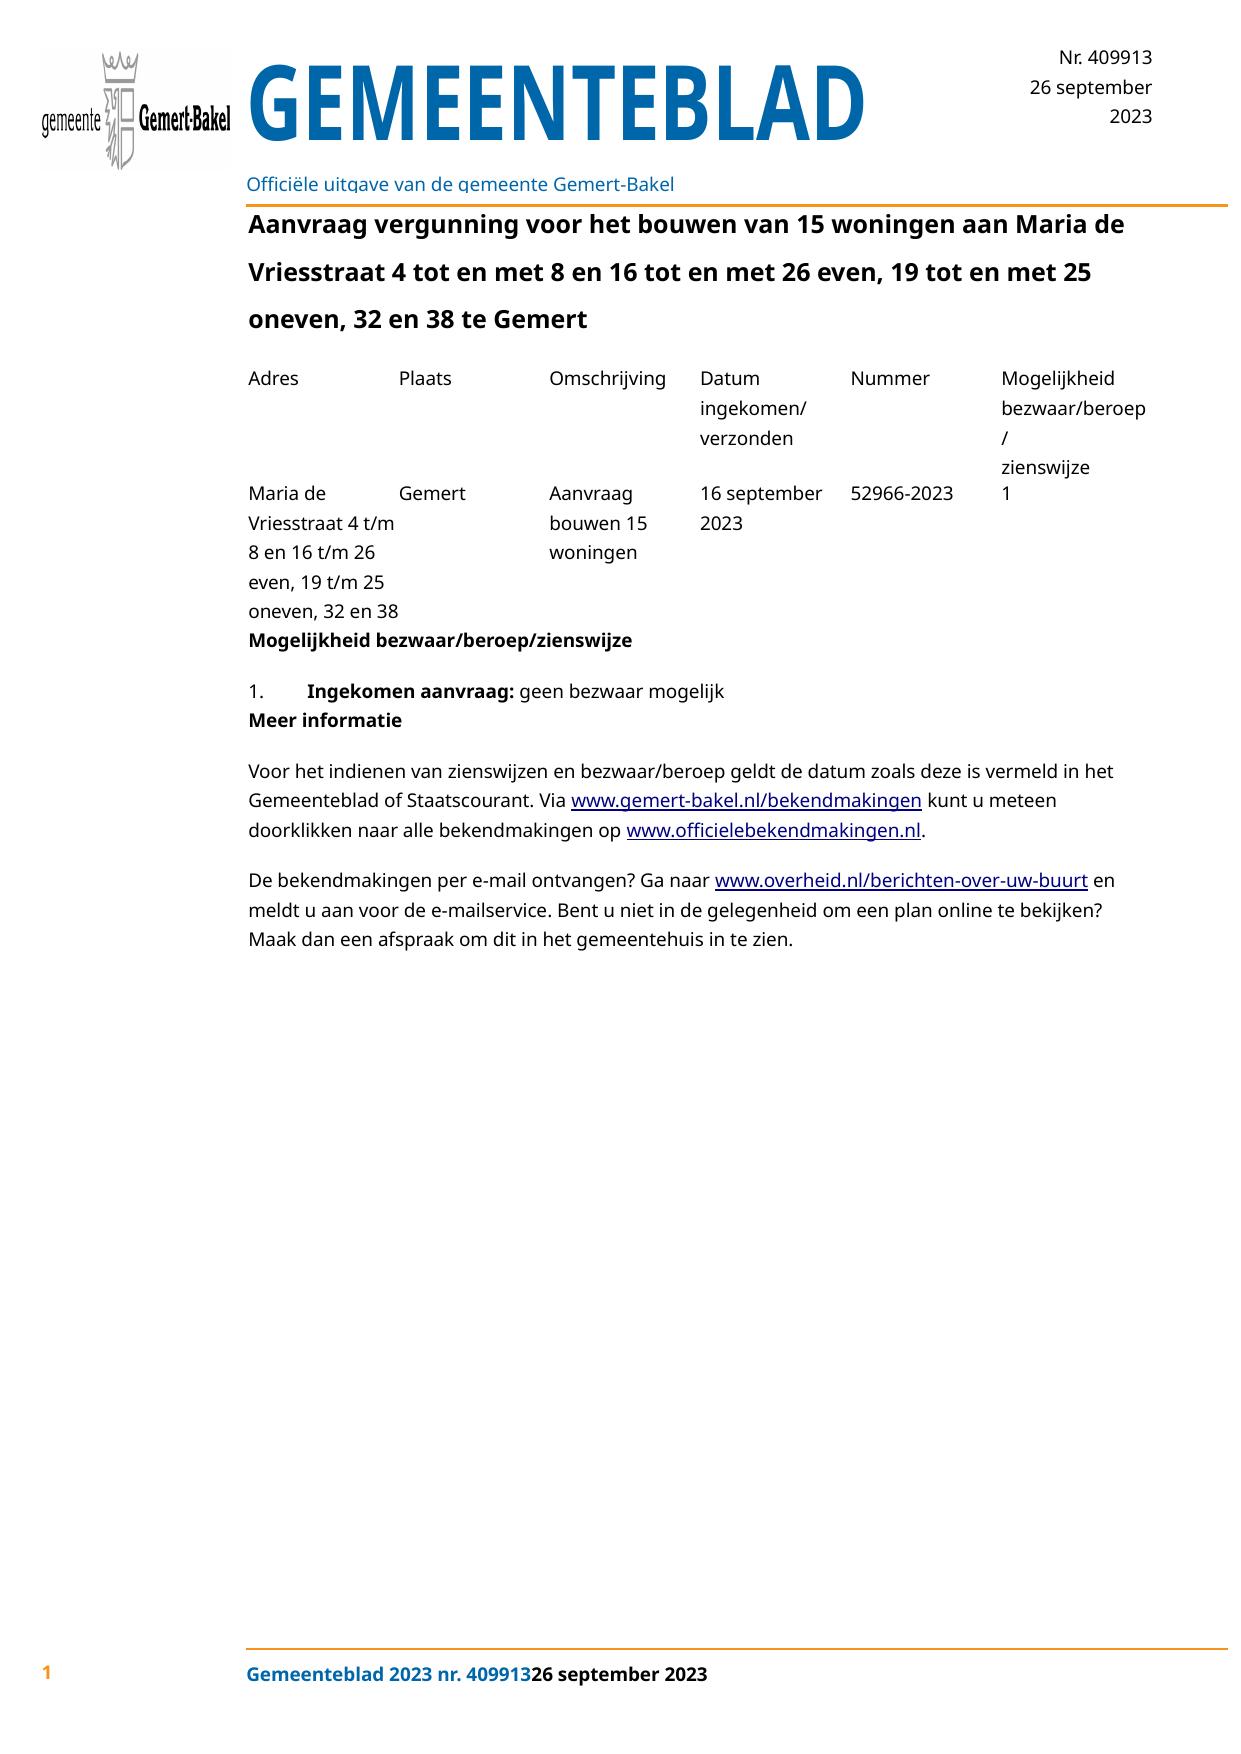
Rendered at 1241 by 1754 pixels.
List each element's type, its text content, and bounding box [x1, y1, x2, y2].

table_cell 52966-2023 [850, 480, 1001, 624]
table_header Mogelijkheid bezwaar/beroep/ zienswijze [1001, 366, 1152, 480]
picture [41, 47, 231, 172]
table_header Plaats [399, 366, 549, 480]
text De bekendmakingen per e-mail ontvangen? Ga naar www.overheid.nl/berichten-over-uw-buurt en meldt u aan voor de e-mailservice. Bent u niet in de gelegenheid om een plan online te bekijken? Maak dan een afspraak om dit in het gemeentehuis in te zien. [248, 867, 1152, 952]
table_header Adres [248, 366, 398, 480]
list Ingekomen aanvraag: geen bezwaar mogelijk [248, 678, 1152, 703]
text Meer informatie [248, 707, 1152, 733]
table_header Omschrijving [549, 366, 700, 480]
table_cell 16 september 2023 [700, 480, 850, 624]
text Mogelijkheid bezwaar/beroep/zienswijze [248, 627, 1152, 653]
text Voor het indienen van zienswijzen en bezwaar/beroep geldt de datum zoals deze is vermeld in het Gemeenteblad of Staatscourant. Via www.gemert-bakel.nl/bekendmakingen kunt u meteen doorklikken naar alle bekendmakingen op www.officielebekendmakingen.nl. [248, 758, 1152, 843]
table_cell Aanvraag bouwen 15 woningen [549, 480, 700, 624]
table_cell Maria de Vriesstraat 4 t/m 8 en 16 t/m 26 even, 19 t/m 25 oneven, 32 en 38 [248, 480, 398, 624]
text Aanvraag vergunning voor het bouwen van 15 woningen aan Maria de Vriesstraat 4 tot en met 8 en 16 tot en met 26 even, 19 tot en met 25 oneven, 32 en 38 te Gemert [248, 207, 1152, 336]
table_cell 1 [1001, 480, 1152, 624]
table_header Datum ingekomen/ verzonden [700, 366, 850, 480]
table_cell Gemert [399, 480, 549, 624]
table_header Nummer [850, 366, 1001, 480]
